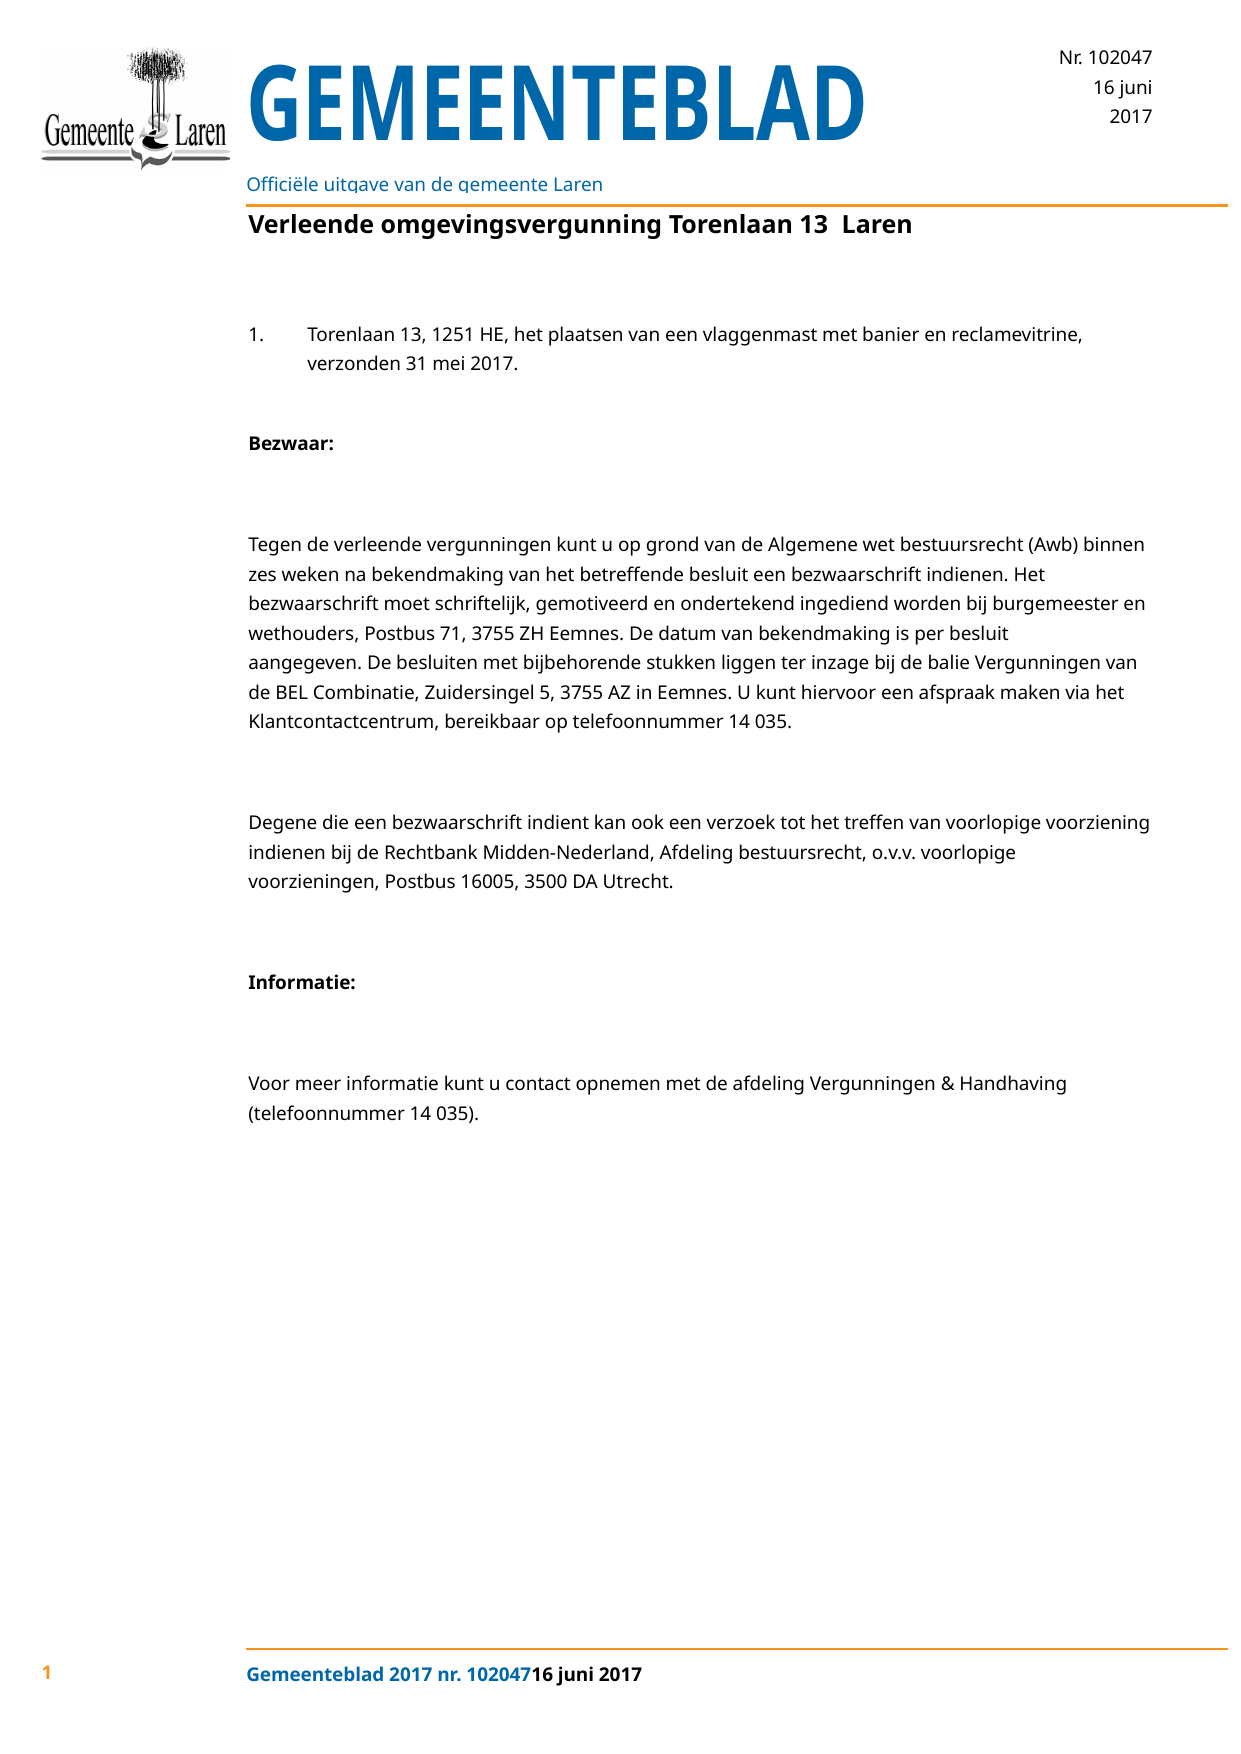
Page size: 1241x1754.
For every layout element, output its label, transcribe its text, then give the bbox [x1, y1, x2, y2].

picture [41, 47, 231, 172]
text Tegen de verleende vergunningen kunt u op grond van de Algemene wet bestuursrecht (Awb) binnen zes weken na bekendmaking van het betreffende besluit een bezwaarschrift indienen. Het bezwaarschrift moet schriftelijk, gemotiveerd en ondertekend ingediend worden bij burgemeester en wethouders, Postbus 71, 3755 ZH Eemnes. De datum van bekendmaking is per besluit aangegeven. De besluiten met bijbehorende stukken liggen ter inzage bij de balie Vergunningen van de BEL Combinatie, Zuidersingel 5, 3755 AZ in Eemnes. U kunt hiervoor een afspraak maken via het Klantcontactcentrum, bereikbaar op telefoonnummer 14 035. [248, 531, 1152, 734]
text Informatie: [248, 969, 1152, 995]
text Bezwaar: [248, 430, 1152, 456]
list Torenlaan 13, 1251 HE, het plaatsen van een vlaggenmast met banier en reclamevitrine, verzonden 31 mei 2017. [248, 321, 1152, 376]
text Degene die een bezwaarschrift indient kan ook een verzoek tot het treffen van voorlopige voorziening indienen bij de Rechtbank Midden-Nederland, Afdeling bestuursrecht, o.v.v. voorlopige voorzieningen, Postbus 16005, 3500 DA Utrecht. [248, 809, 1152, 894]
text Verleende omgevingsvergunning Torenlaan 13 Laren [248, 207, 1152, 241]
text Voor meer informatie kunt u contact opnemen met de afdeling Vergunningen & Handhaving (telefoonnummer 14 035). [248, 1070, 1152, 1126]
